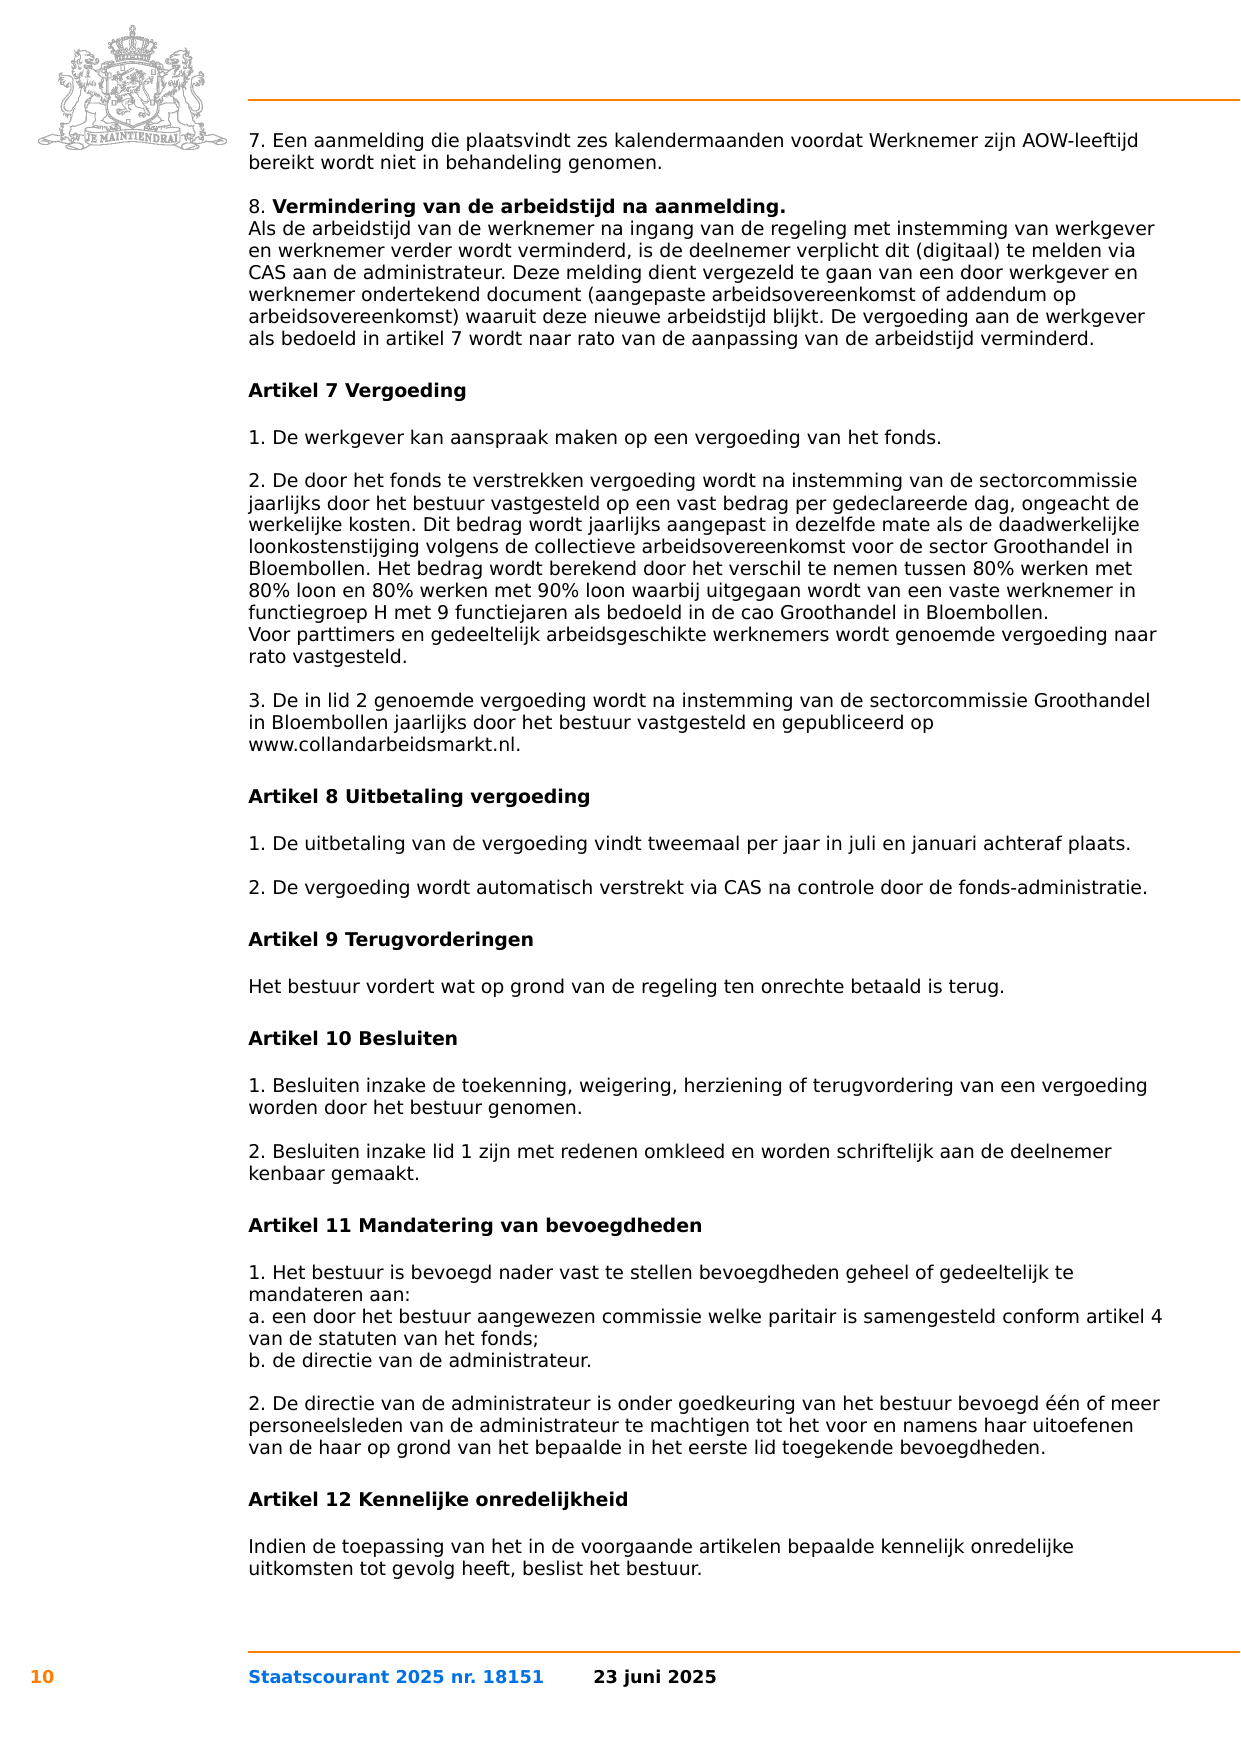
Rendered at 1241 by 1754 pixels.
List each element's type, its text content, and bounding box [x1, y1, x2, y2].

text 2. De directie van de administrateur is onder goedkeuring van het bestuur bevoegd één of meer personeelsleden van de administrateur te machtigen tot het voor en namens haar uitoefenen van de haar op grond van het bepaalde in het eerste lid toegekende bevoegdheden. [248, 1393, 1163, 1459]
text 1. Het bestuur is bevoegd nader vast te stellen bevoegdheden geheel of gedeeltelijk te mandateren aan: [248, 1262, 1163, 1306]
text Voor parttimers en gedeeltelijk arbeidsgeschikte werknemers wordt genoemde vergoeding naar rato vastgesteld. [248, 624, 1163, 668]
text 2. De door het fonds te verstrekken vergoeding wordt na instemming van de sectorcommissie jaarlijks door het bestuur vastgesteld op een vast bedrag per gedeclareerde dag, ongeacht de werkelijke kosten. Dit bedrag wordt jaarlijks aangepast in dezelfde mate als de daadwerkelijke loonkostenstijging volgens de collectieve arbeidsovereenkomst voor de sector Groothandel in Bloembollen. Het bedrag wordt berekend door het verschil te nemen tussen 80% werken met 80% loon en 80% werken met 90% loon waarbij uitgegaan wordt van een vaste werknemer in functiegroep H met 9 functiejaren als bedoeld in de cao Groothandel in Bloembollen. [248, 470, 1163, 624]
text 1. De uitbetaling van de vergoeding vindt tweemaal per jaar in juli en januari achteraf plaats. [248, 833, 1163, 855]
subtitle Artikel 7 Vergoeding [248, 379, 1163, 402]
subtitle Artikel 8 Uitbetaling vergoeding [248, 786, 1163, 808]
text b. de directie van de administrateur. [248, 1349, 1163, 1371]
text 1. De werkgever kan aanspraak maken op een vergoeding van het fonds. [248, 427, 1163, 448]
text 7. Een aanmelding die plaatsvindt zes kalendermaanden voordat Werknemer zijn AOW-leeftijd bereikt wordt niet in behandeling genomen. [248, 130, 1163, 174]
text a. een door het bestuur aangewezen commissie welke paritair is samengesteld conform artikel 4 van de statuten van het fonds; [248, 1306, 1163, 1349]
text 2. Besluiten inzake lid 1 zijn met redenen omkleed en worden schriftelijk aan de deelnemer kenbaar gemaakt. [248, 1141, 1163, 1184]
text Het bestuur vordert wat op grond van de regeling ten onrechte betaald is terug. [248, 976, 1163, 998]
text 2. De vergoeding wordt automatisch verstrekt via CAS na controle door de fonds-administratie. [248, 877, 1163, 899]
text 1. Besluiten inzake de toekenning, weigering, herziening of terugvordering van een vergoeding worden door het bestuur genomen. [248, 1075, 1163, 1119]
picture [38, 25, 227, 150]
subtitle Artikel 11 Mandatering van bevoegdheden [248, 1214, 1163, 1237]
subtitle Artikel 9 Terugvorderingen [248, 929, 1163, 951]
subtitle Artikel 10 Besluiten [248, 1028, 1163, 1050]
text 8. Vermindering van de arbeidstijd na aanmelding. [248, 196, 1163, 218]
subtitle Artikel 12 Kennelijke onredelijkheid [248, 1489, 1163, 1511]
text Als de arbeidstijd van de werknemer na ingang van de regeling met instemming van werkgever en werknemer verder wordt verminderd, is de deelnemer verplicht dit (digitaal) te melden via CAS aan de administrateur. Deze melding dient vergezeld te gaan van een door werkgever en werknemer ondertekend document (aangepaste arbeidsovereenkomst of addendum op arbeidsovereenkomst) waaruit deze nieuwe arbeidstijd blijkt. De vergoeding aan de werkgever als bedoeld in artikel 7 wordt naar rato van de aanpassing van de arbeidstijd verminderd. [248, 218, 1163, 349]
text 3. De in lid 2 genoemde vergoeding wordt na instemming van de sectorcommissie Groothandel in Bloembollen jaarlijks door het bestuur vastgesteld en gepubliceerd op www.collandarbeidsmarkt.nl. [248, 690, 1163, 756]
text Indien de toepassing van het in de voorgaande artikelen bepaalde kennelijk onredelijke uitkomsten tot gevolg heeft, beslist het bestuur. [248, 1536, 1163, 1580]
